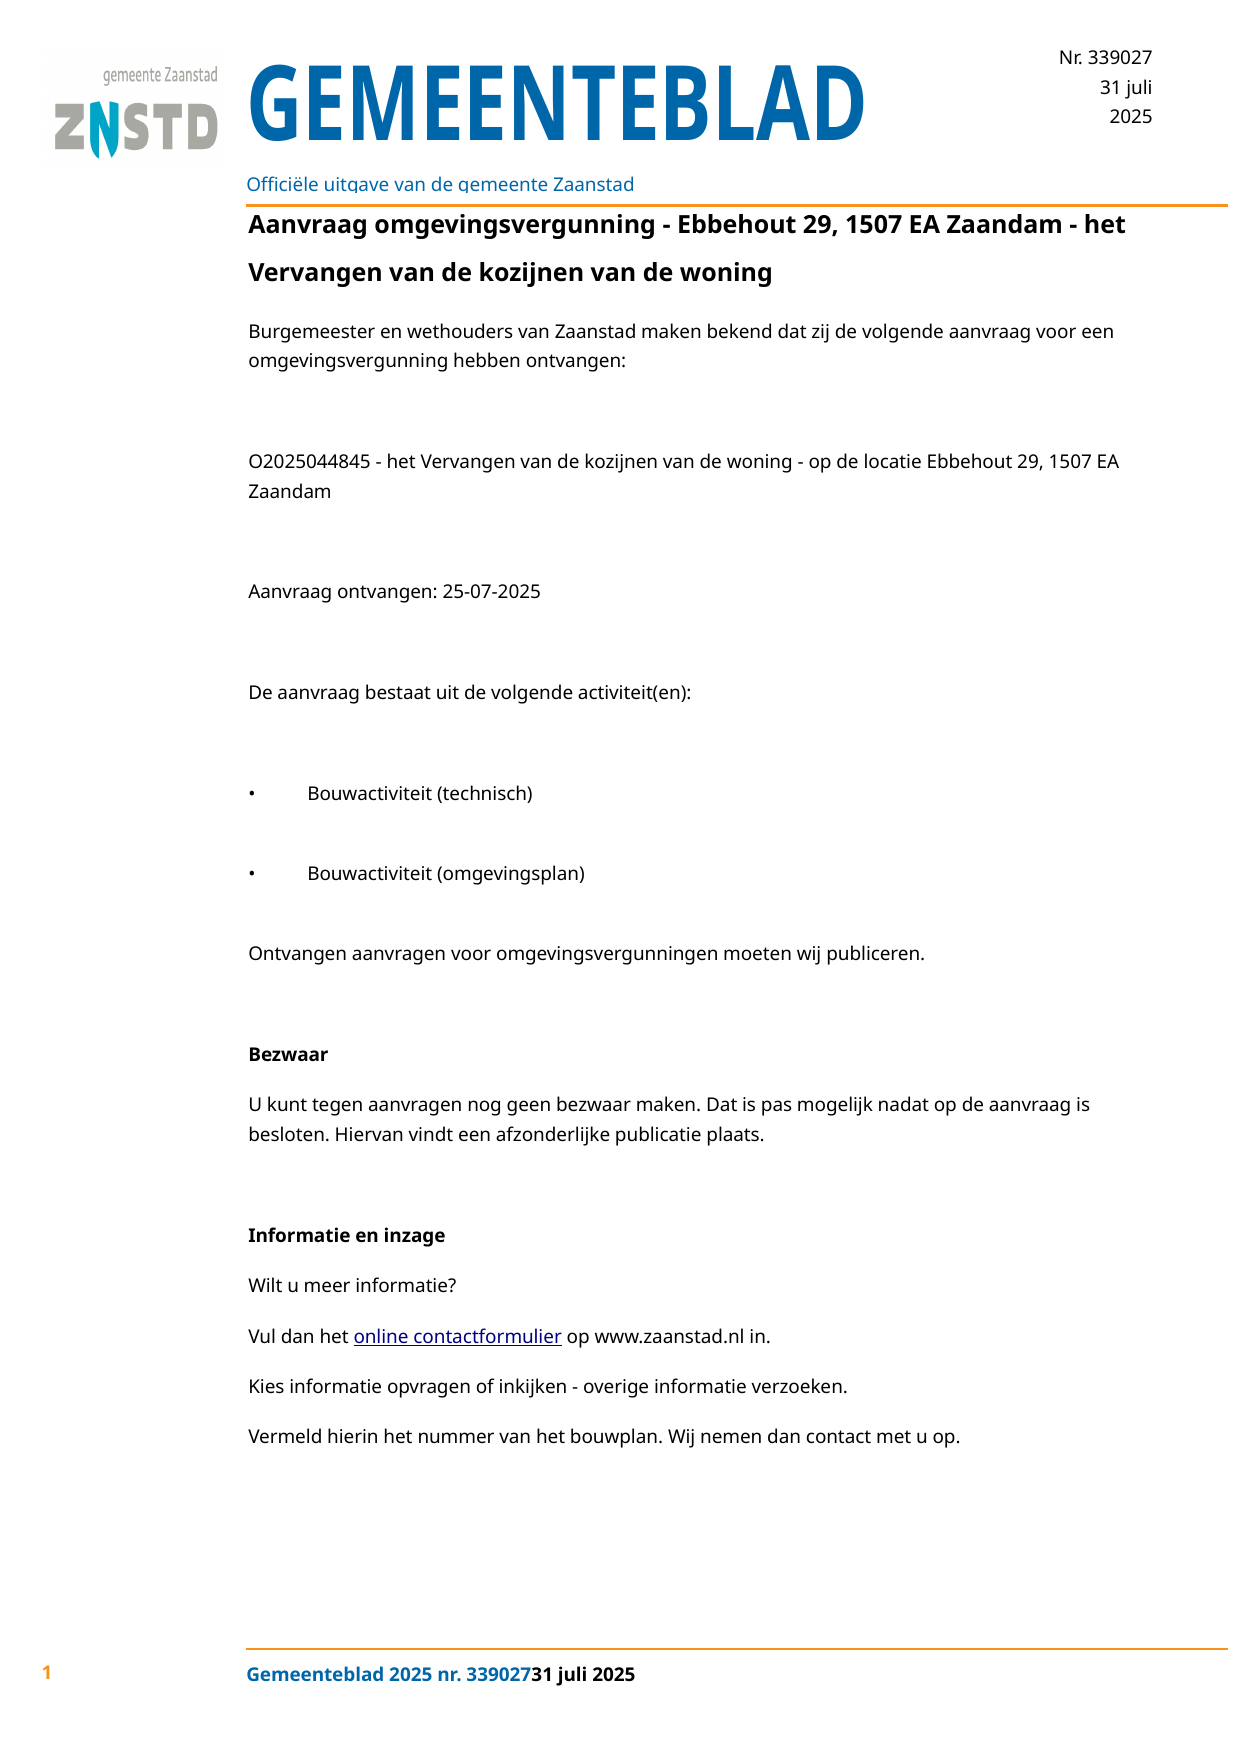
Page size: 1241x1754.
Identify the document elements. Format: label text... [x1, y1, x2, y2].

text Kies informatie opvragen of inkijken - overige informatie verzoeken. [248, 1373, 1152, 1399]
picture [41, 47, 231, 172]
text Vul dan het online contactformulier op www.zaanstad.nl in. [248, 1323, 1152, 1349]
text U kunt tegen aanvragen nog geen bezwaar maken. Dat is pas mogelijk nadat op de aanvraag is besloten. Hiervan vindt een afzonderlijke publicatie plaats. [248, 1092, 1152, 1147]
text Aanvraag omgevingsvergunning - Ebbehout 29, 1507 EA Zaandam - het Vervangen van de kozijnen van de woning [248, 207, 1152, 288]
text O2025044845 - het Vervangen van de kozijnen van de woning - op de locatie Ebbehout 29, 1507 EA Zaandam [248, 448, 1152, 504]
text De aanvraag bestaat uit de volgende activiteit(en): [248, 679, 1152, 705]
text Wilt u meer informatie? [248, 1272, 1152, 1298]
text Bezwaar [248, 1041, 1152, 1067]
text Informatie en inzage [248, 1222, 1152, 1248]
text Vermeld hierin het nummer van het bouwplan. Wij nemen dan contact met u op. [248, 1424, 1152, 1449]
text Burgemeester en wethouders van Zaanstad maken bekend dat zij de volgende aanvraag voor een omgevingsvergunning hebben ontvangen: [248, 318, 1152, 373]
text Aanvraag ontvangen: 25-07-2025 [248, 579, 1152, 604]
list Bouwactiviteit (technisch) [248, 780, 1152, 806]
list Bouwactiviteit (omgevingsplan) [248, 860, 1152, 886]
text Ontvangen aanvragen voor omgevingsvergunningen moeten wij publiceren. [248, 940, 1152, 966]
